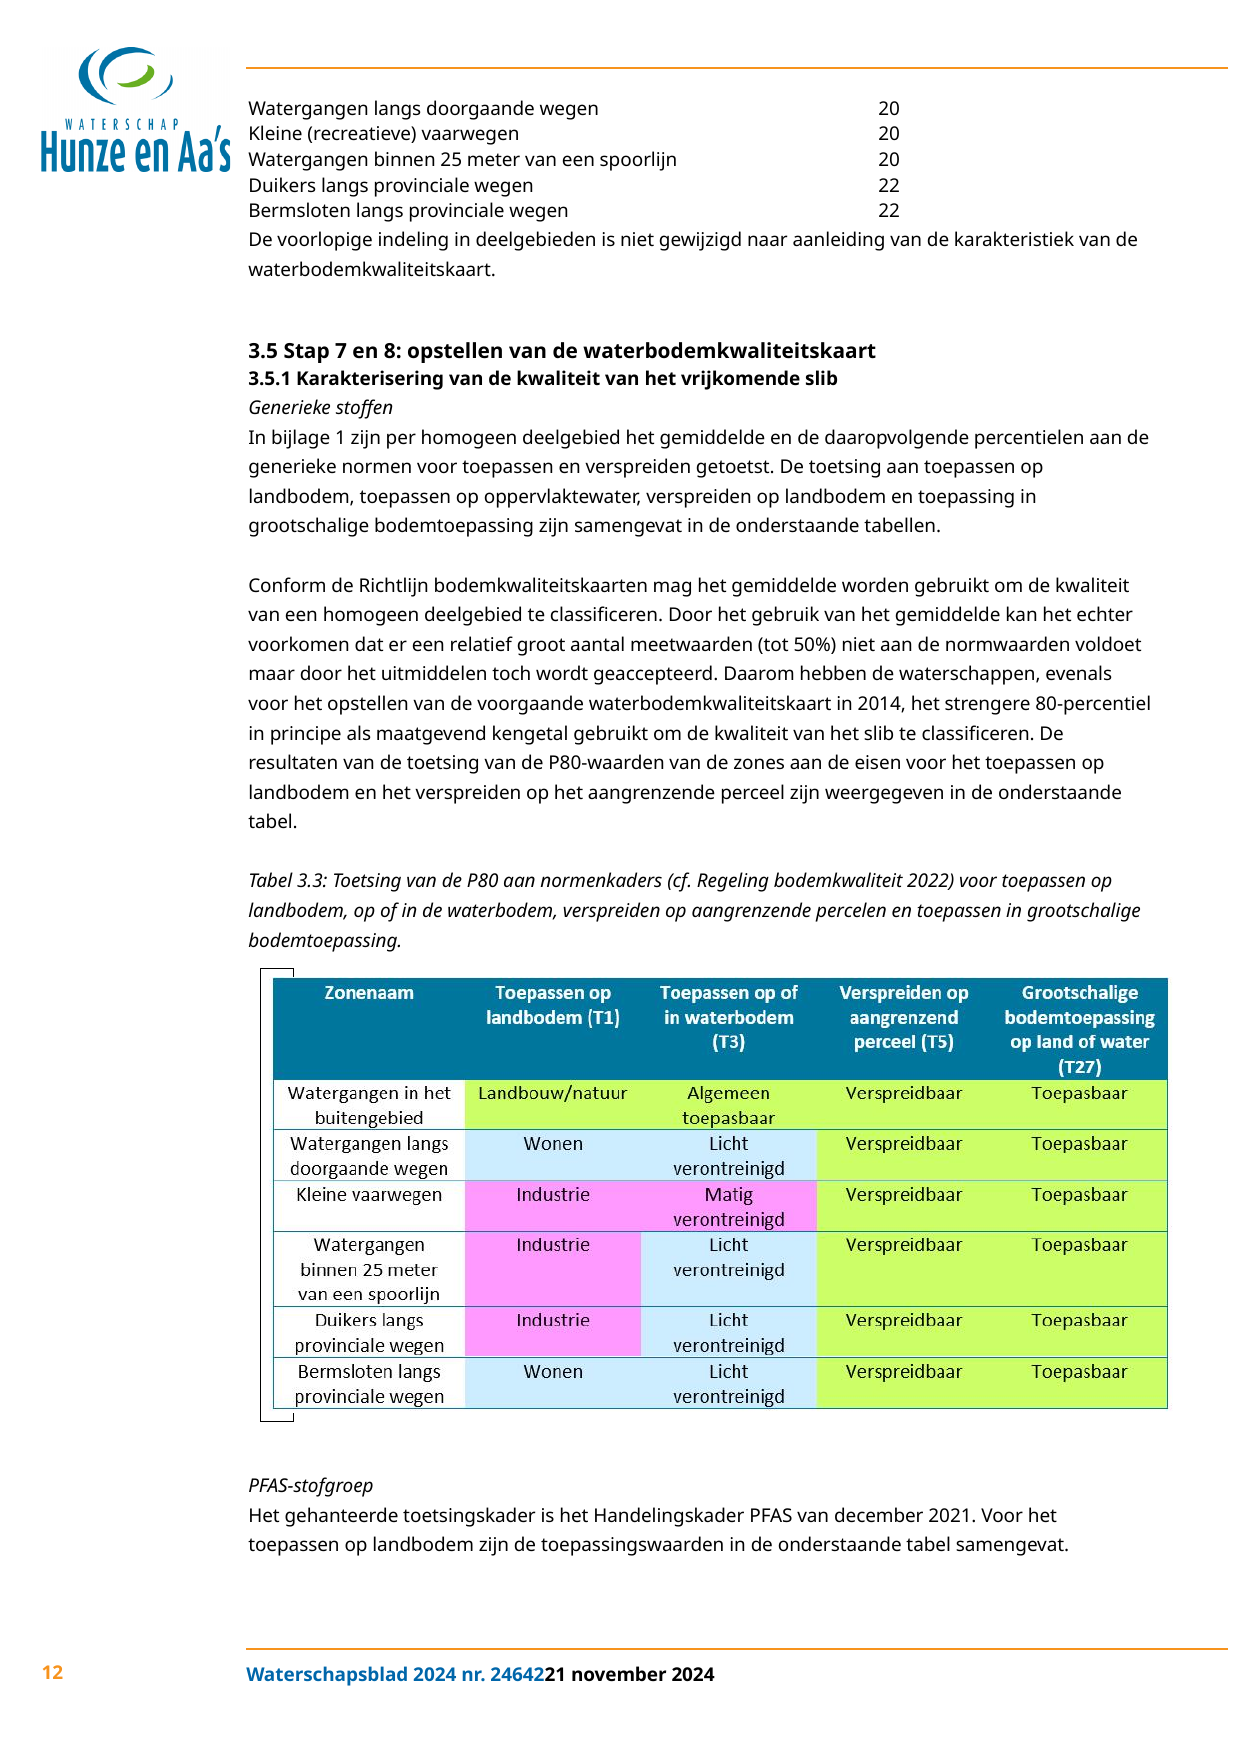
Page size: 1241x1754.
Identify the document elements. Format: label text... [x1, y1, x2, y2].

table_cell 20 [878, 146, 1152, 172]
table_cell 22 [878, 198, 1152, 223]
table_cell 20 [878, 121, 1152, 146]
table_cell Watergangen langs doorgaande wegen [248, 95, 878, 121]
table_cell 20 [878, 95, 1152, 121]
text Generieke stoffen [248, 394, 1152, 420]
picture [47, 154, 51, 172]
picture [41, 47, 231, 172]
table_cell Duikers langs provinciale wegen [248, 172, 878, 198]
picture [183, 163, 191, 172]
table_cell Watergangen binnen 25 meter van een spoorlijn [248, 146, 878, 172]
text Tabel 3.3: Toetsing van de P80 aan normenkaders (cf. Regeling bodemkwaliteit 2022) voor toepassen op landbodem, op of in de waterbodem, verspreiden op aangrenzende percelen en toepassen in grootschalige bodemtoepassing. [248, 868, 1152, 952]
text 3.5.1 Karakterisering van de kwaliteit van het vrijkomende slib [248, 365, 1152, 390]
text Conform de Richtlijn bodemkwaliteitskaarten mag het gemiddelde worden gebruikt om de kwaliteit van een homogeen deelgebied te classificeren. Door het gebruik van het gemiddelde kan het echter voorkomen dat er een relatief groot aantal meetwaarden (tot 50%) niet aan de normwaarden voldoet maar door het uitmiddelen toch wordt geaccepteerd. Daarom hebben de waterschappen, evenals voor het opstellen van de voorgaande waterbodemkwaliteitskaart in 2014, het strengere 80-percentiel in principe als maatgevend kengetal gebruikt om de kwaliteit van het slib te classificeren. De resultaten van de toetsing van de P80-waarden van de zones aan de eisen voor het toepassen op landbodem en het verspreiden op het aangrenzende perceel zijn weergegeven in de onderstaande tabel. [248, 572, 1152, 834]
text De voorlopige indeling in deelgebieden is niet gewijzigd naar aanleiding van de karakteristiek van de waterbodemkwaliteitskaart. [248, 227, 1152, 282]
table_cell Kleine (recreatieve) vaarwegen [248, 121, 878, 146]
table_cell 22 [878, 172, 1152, 198]
picture [268, 977, 1173, 1413]
text Het gehanteerde toetsingskader is het Handelingskader PFAS van december 2021. Voor het toepassen op landbodem zijn de toepassingswaarden in de onderstaande tabel samengevat. [248, 1502, 1152, 1557]
picture [226, 145, 231, 156]
table_cell Bermsloten langs provinciale wegen [248, 198, 878, 223]
text PFAS-stofgroep [248, 1472, 1152, 1498]
text 3.5 Stap 7 en 8: opstellen van de waterbodemkwaliteitskaart [248, 336, 1152, 365]
text In bijlage 1 zijn per homogeen deelgebied het gemiddelde en de daaropvolgende percentielen aan de generieke normen voor toepassen en verspreiden getoetst. De toetsing aan toepassen op landbodem, toepassen op oppervlaktewater, verspreiden op landbodem en toepassing in grootschalige bodemtoepassing zijn samengevat in de onderstaande tabellen. [248, 424, 1152, 538]
